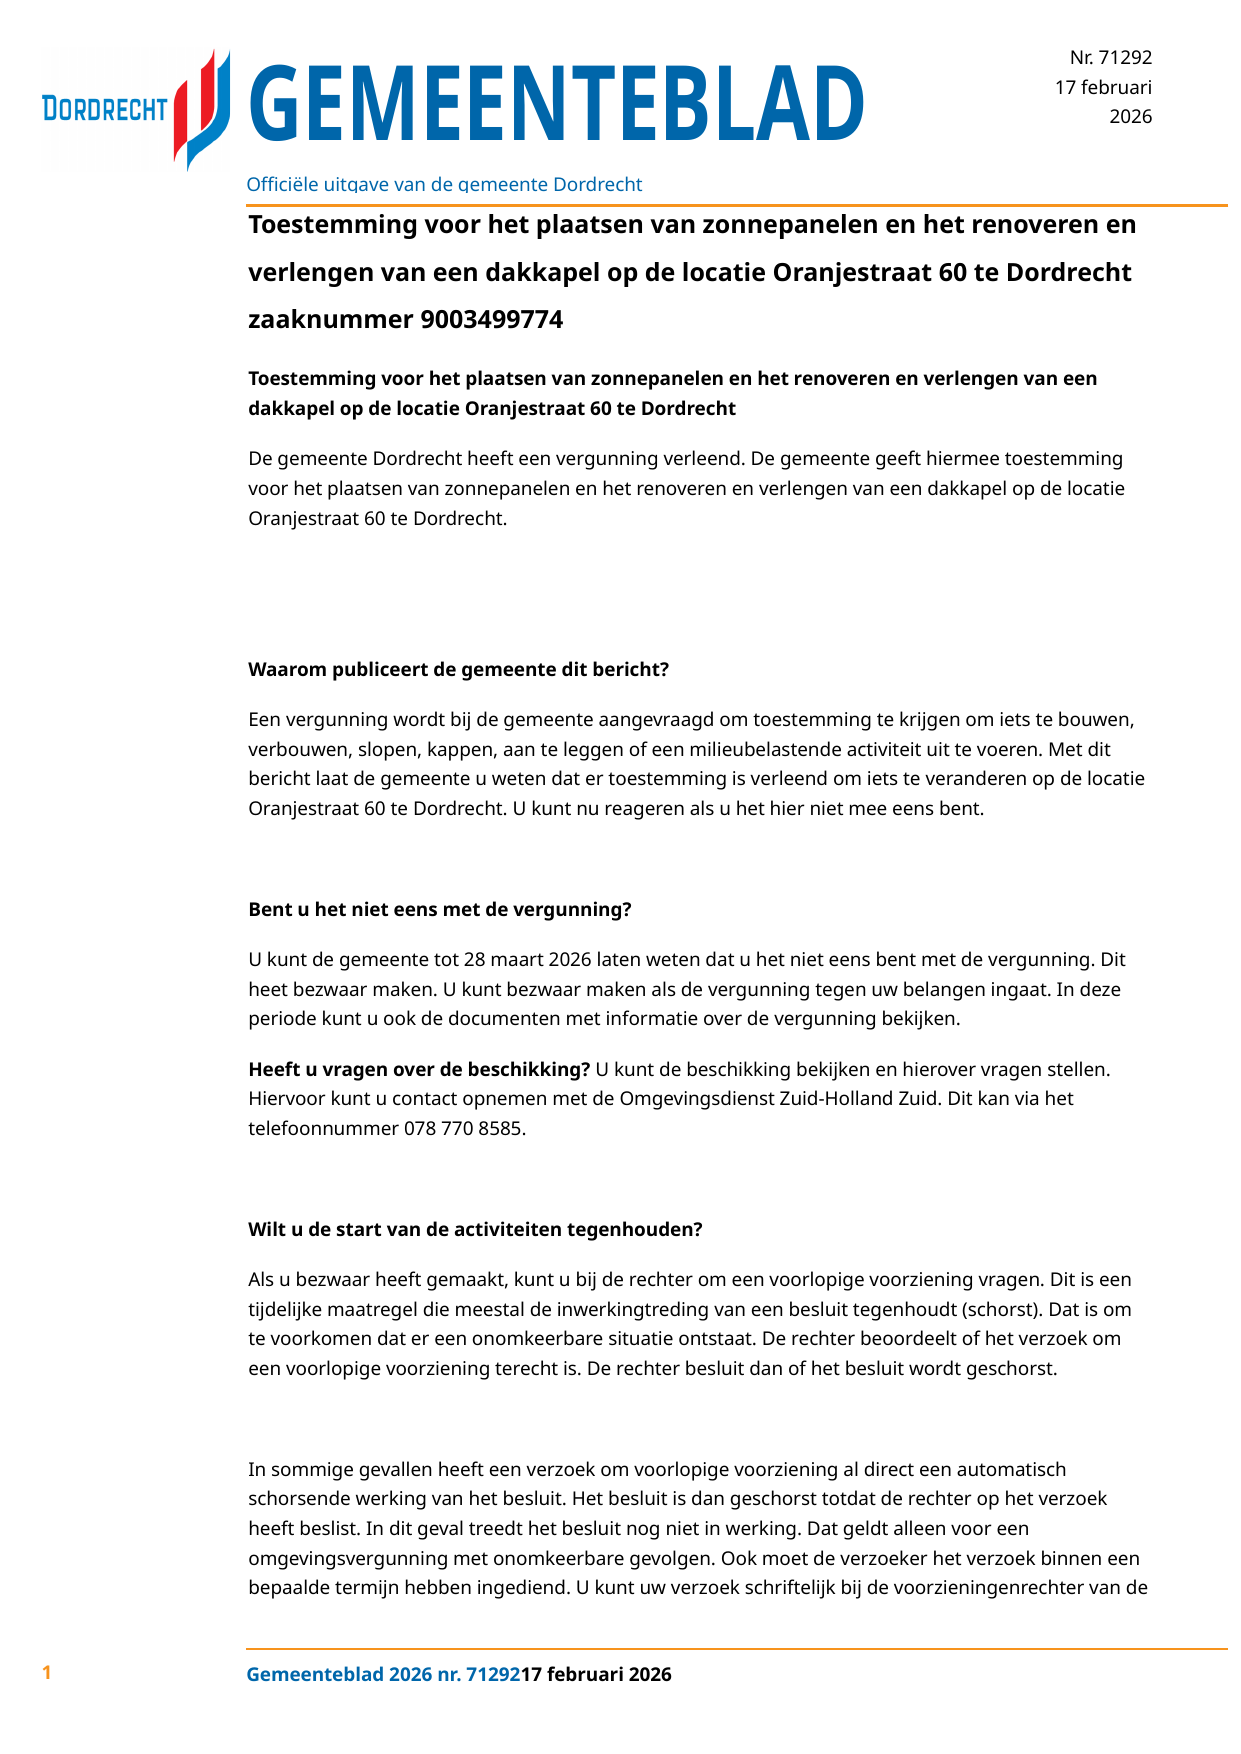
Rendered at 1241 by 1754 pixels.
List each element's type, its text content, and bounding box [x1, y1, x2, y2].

text Toestemming voor het plaatsen van zonnepanelen en het renoveren en verlengen van een dakkapel op de locatie Oranjestraat 60 te Dordrecht zaaknummer 9003499774 [248, 207, 1152, 336]
picture [41, 47, 231, 172]
text Toestemming voor het plaatsen van zonnepanelen en het renoveren en verlengen van een dakkapel op de locatie Oranjestraat 60 te Dordrecht [248, 366, 1152, 421]
text De gemeente Dordrecht heeft een vergunning verleend. De gemeente geeft hiermee toestemming voor het plaatsen van zonnepanelen en het renoveren en verlengen van een dakkapel op de locatie Oranjestraat 60 te Dordrecht. [248, 446, 1152, 530]
text Heeft u vragen over de beschikking? U kunt de beschikking bekijken en hierover vragen stellen. Hiervoor kunt u contact opnemen met de Omgevingsdienst Zuid-Holland Zuid. Dit kan via het telefoonnummer 078 770 8585. [248, 1056, 1152, 1141]
text Waarom publiceert de gemeente dit bericht? [248, 656, 1152, 682]
text Een vergunning wordt bij de gemeente aangevraagd om toestemming te krijgen om iets te bouwen, verbouwen, slopen, kappen, aan te leggen of een milieubelastende activiteit uit te voeren. Met dit bericht laat de gemeente u weten dat er toestemming is verleend om iets te veranderen op de locatie Oranjestraat 60 te Dordrecht. U kunt nu reageren als u het hier niet mee eens bent. [248, 706, 1152, 821]
text Bent u het niet eens met de vergunning? [248, 896, 1152, 922]
text U kunt de gemeente tot 28 maart 2026 laten weten dat u het niet eens bent met de vergunning. Dit heet bezwaar maken. U kunt bezwaar maken als de vergunning tegen uw belangen ingaat. In deze periode kunt u ook de documenten met informatie over de vergunning bekijken. [248, 946, 1152, 1031]
text Als u bezwaar heeft gemaakt, kunt u bij de rechter om een voorlopige voorziening vragen. Dit is een tijdelijke maatregel die meestal de inwerkingtreding van een besluit tegenhoudt (schorst). Dat is om te voorkomen dat er een onomkeerbare situatie ontstaat. De rechter beoordeelt of het verzoek om een voorlopige voorziening terecht is. De rechter besluit dan of het besluit wordt geschorst. [248, 1266, 1152, 1381]
text In sommige gevallen heeft een verzoek om voorlopige voorziening al direct een automatisch schorsende werking van het besluit. Het besluit is dan geschorst totdat de rechter op het verzoek heeft beslist. In dit geval treedt het besluit nog niet in werking. Dat geldt alleen voor een omgevingsvergunning met onomkeerbare gevolgen. Ook moet de verzoeker het verzoek binnen een bepaalde termijn hebben ingediend. U kunt uw verzoek schriftelijk bij de voorzieningenrechter van de [248, 1456, 1152, 1600]
text Wilt u de start van de activiteiten tegenhouden? [248, 1216, 1152, 1242]
